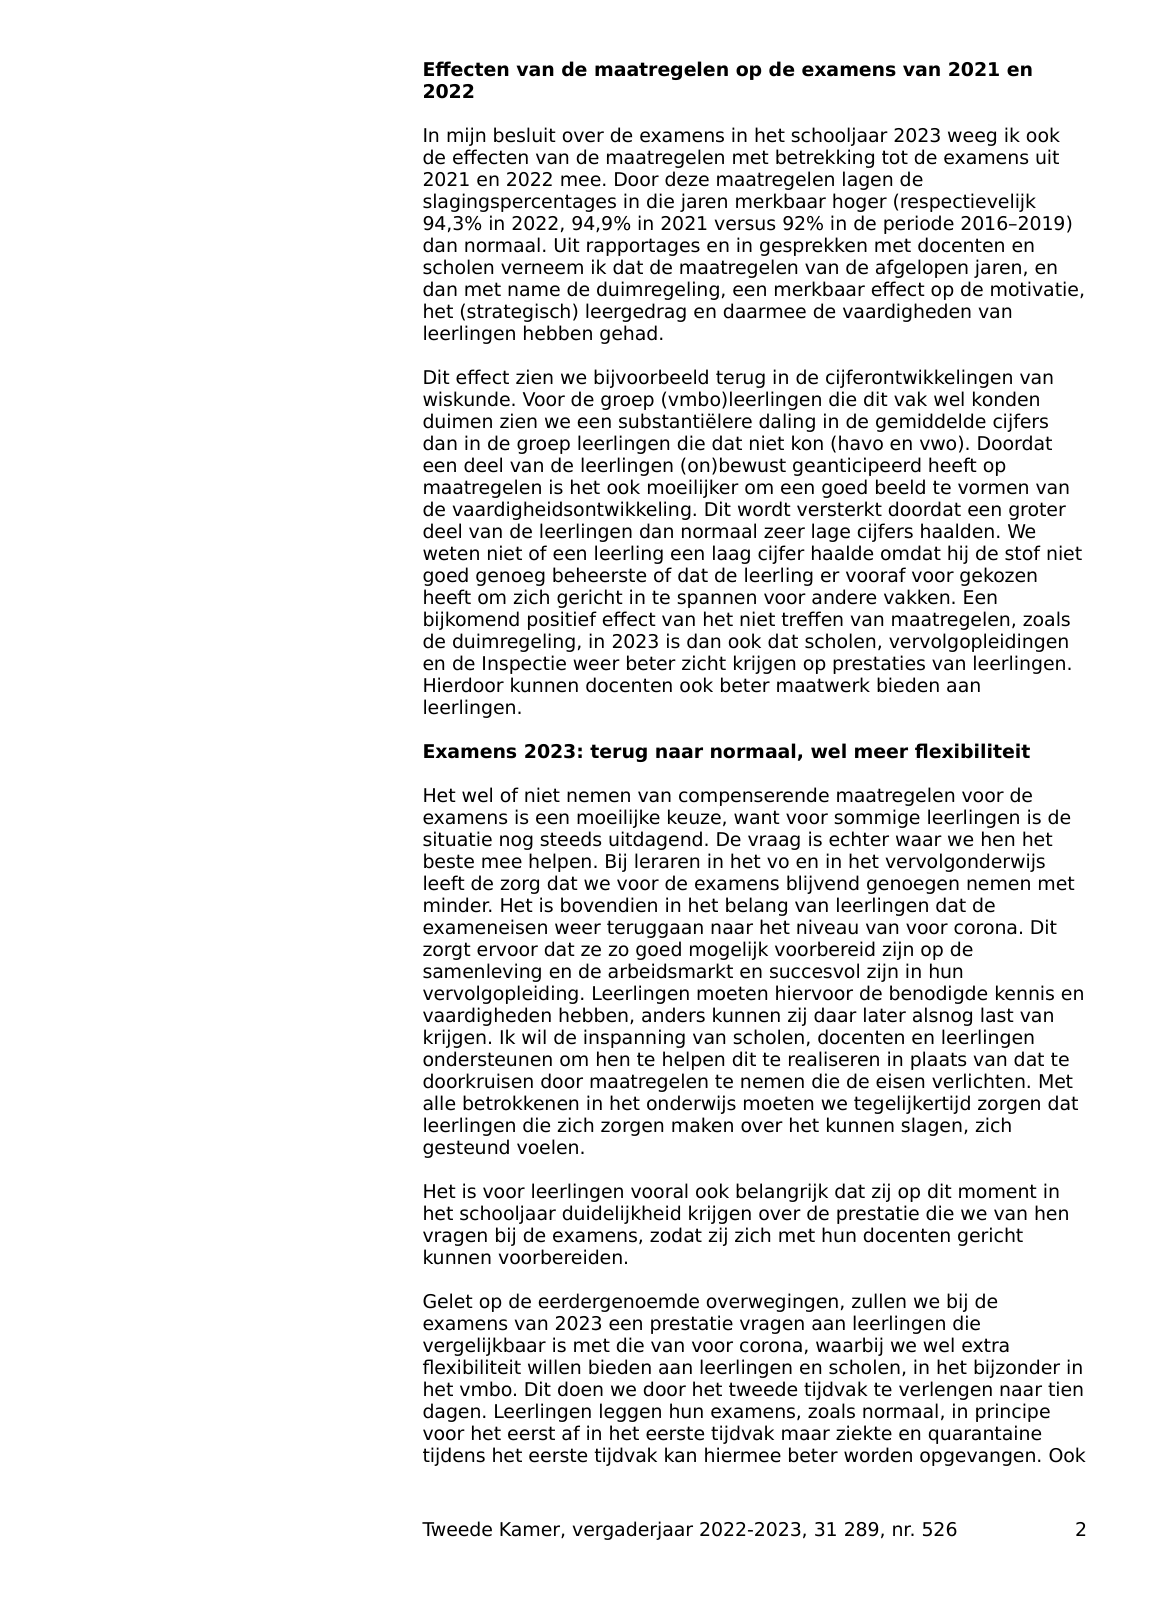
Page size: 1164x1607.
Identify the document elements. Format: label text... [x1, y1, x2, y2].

text In mijn besluit over de examens in het schooljaar 2023 weeg ik ook de effecten van de maatregelen met betrekking tot de examens uit 2021 en 2022 mee. Door deze maatregelen lagen de slagingspercentages in die jaren merkbaar hoger (respectievelijk 94,3% in 2022, 94,9% in 2021 versus 92% in de periode 2016–2019) dan normaal. Uit rapportages en in gesprekken met docenten en scholen verneem ik dat de maatregelen van de afgelopen jaren, en dan met name de duimregeling, een merkbaar effect op de motivatie, het (strategisch) leergedrag en daarmee de vaardigheden van leerlingen hebben gehad. [422, 125, 1087, 345]
subtitle Effecten van de maatregelen op de examens van 2021 en 2022 [422, 59, 1087, 103]
text Gelet op de eerdergenoemde overwegingen, zullen we bij de examens van 2023 een prestatie vragen aan leerlingen die vergelijkbaar is met die van voor corona, waarbij we wel extra flexibiliteit willen bieden aan leerlingen en scholen, in het bijzonder in het vmbo. Dit doen we door het tweede tijdvak te verlengen naar tien dagen. Leerlingen leggen hun examens, zoals normaal, in principe voor het eerst af in het eerste tijdvak maar ziekte en quarantaine tijdens het eerste tijdvak kan hiermee beter worden opgevangen. Ook [422, 1291, 1087, 1467]
text Het is voor leerlingen vooral ook belangrijk dat zij op dit moment in het schooljaar duidelijkheid krijgen over de prestatie die we van hen vragen bij de examens, zodat zij zich met hun docenten gericht kunnen voorbereiden. [422, 1181, 1087, 1269]
subtitle Examens 2023: terug naar normaal, wel meer flexibiliteit [422, 741, 1087, 763]
text Het wel of niet nemen van compenserende maatregelen voor de examens is een moeilijke keuze, want voor sommige leerlingen is de situatie nog steeds uitdagend. De vraag is echter waar we hen het beste mee helpen. Bij leraren in het vo en in het vervolgonderwijs leeft de zorg dat we voor de examens blijvend genoegen nemen met minder. Het is bovendien in het belang van leerlingen dat de exameneisen weer teruggaan naar het niveau van voor corona. Dit zorgt ervoor dat ze zo goed mogelijk voorbereid zijn op de samenleving en de arbeidsmarkt en succesvol zijn in hun vervolgopleiding. Leerlingen moeten hiervoor de benodigde kennis en vaardigheden hebben, anders kunnen zij daar later alsnog last van krijgen. Ik wil de inspanning van scholen, docenten en leerlingen ondersteunen om hen te helpen dit te realiseren in plaats van dat te doorkruisen door maatregelen te nemen die de eisen verlichten. Met alle betrokkenen in het onderwijs moeten we tegelijkertijd zorgen dat leerlingen die zich zorgen maken over het kunnen slagen, zich gesteund voelen. [422, 785, 1087, 1159]
text Dit effect zien we bijvoorbeeld terug in de cijferontwikkelingen van wiskunde. Voor de groep (vmbo)leerlingen die dit vak wel konden duimen zien we een substantiëlere daling in de gemiddelde cijfers dan in de groep leerlingen die dat niet kon (havo en vwo). Doordat een deel van de leerlingen (on)bewust geanticipeerd heeft op maatregelen is het ook moeilijker om een goed beeld te vormen van de vaardigheidsontwikkeling. Dit wordt versterkt doordat een groter deel van de leerlingen dan normaal zeer lage cijfers haalden. We weten niet of een leerling een laag cijfer haalde omdat hij de stof niet goed genoeg beheerste of dat de leerling er vooraf voor gekozen heeft om zich gericht in te spannen voor andere vakken. Een bijkomend positief effect van het niet treffen van maatregelen, zoals de duimregeling, in 2023 is dan ook dat scholen, vervolgopleidingen en de Inspectie weer beter zicht krijgen op prestaties van leerlingen. Hierdoor kunnen docenten ook beter maatwerk bieden aan leerlingen. [422, 367, 1087, 719]
